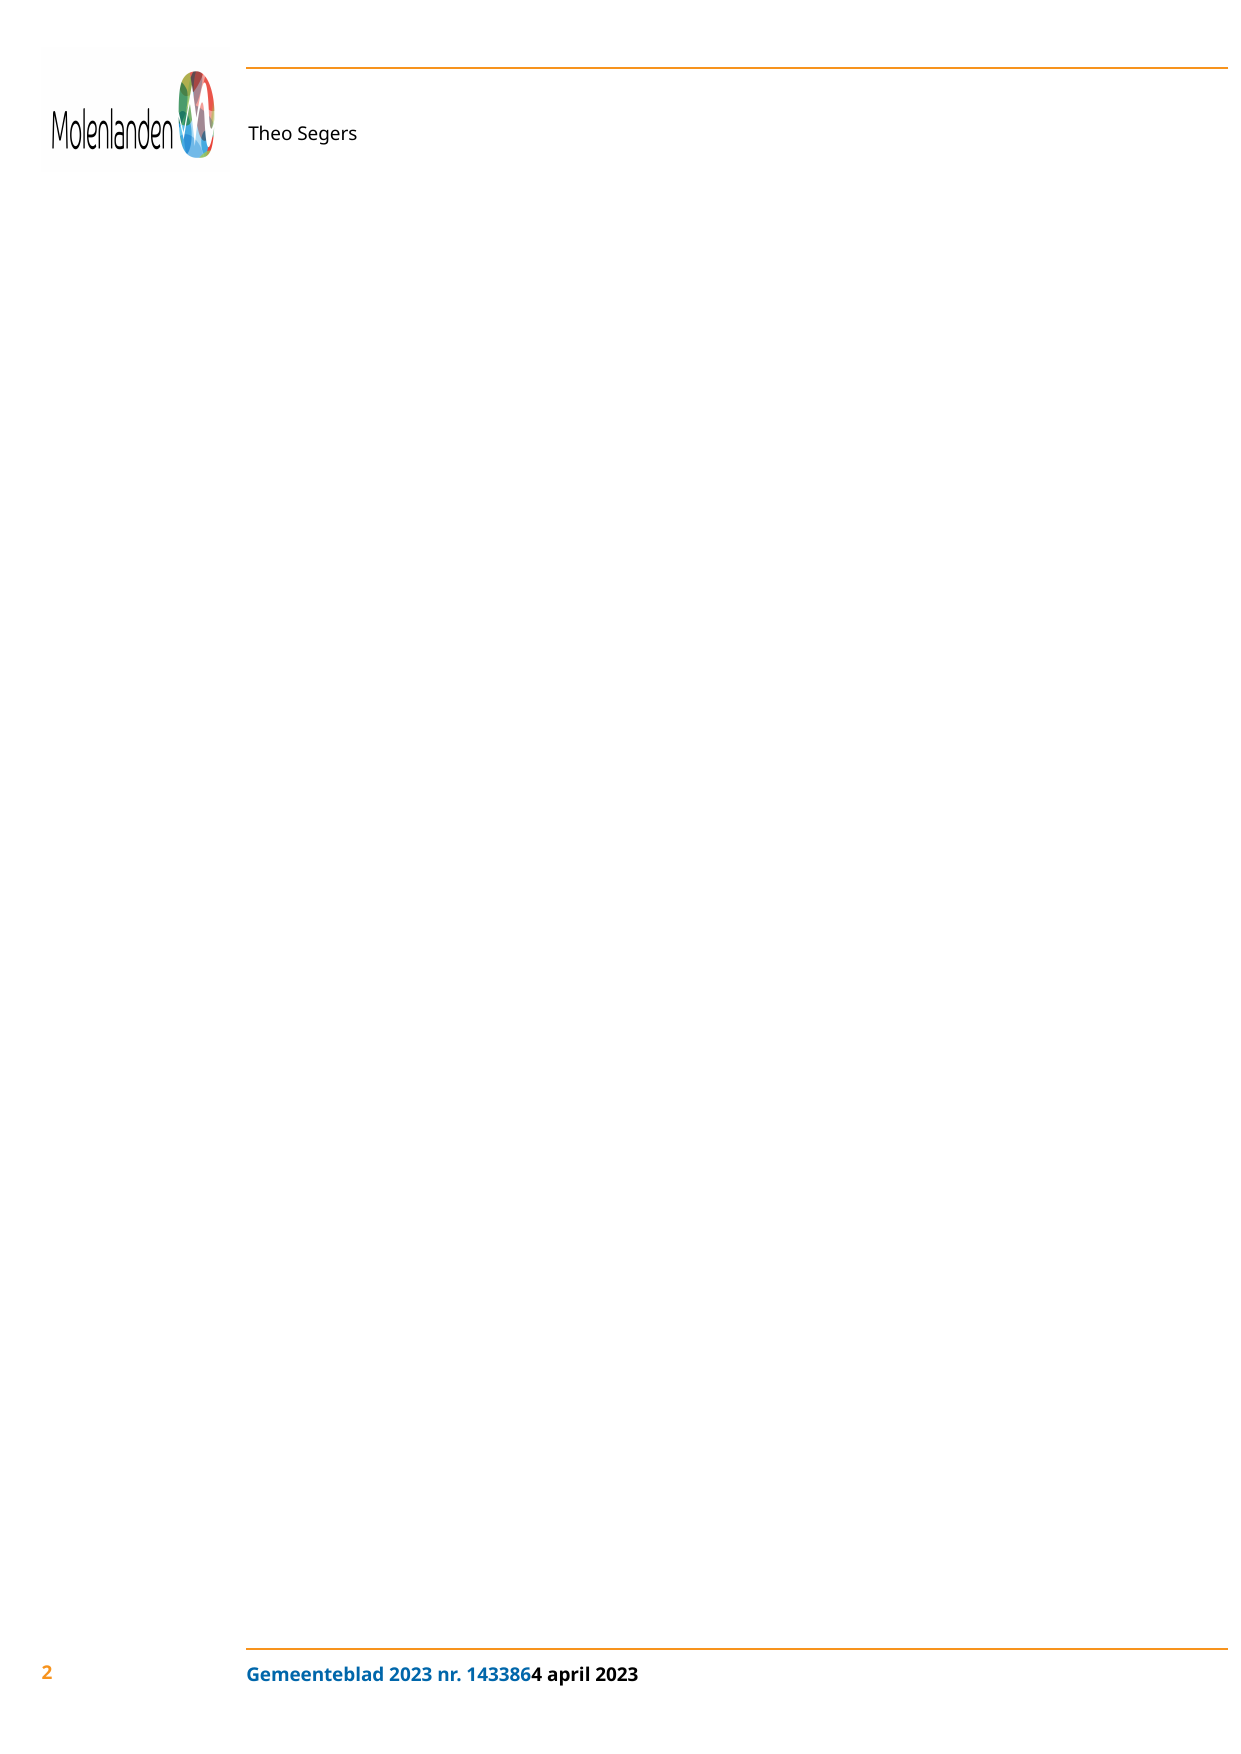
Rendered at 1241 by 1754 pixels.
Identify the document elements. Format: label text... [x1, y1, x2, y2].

text Theo Segers [248, 121, 1152, 146]
picture [41, 47, 231, 172]
